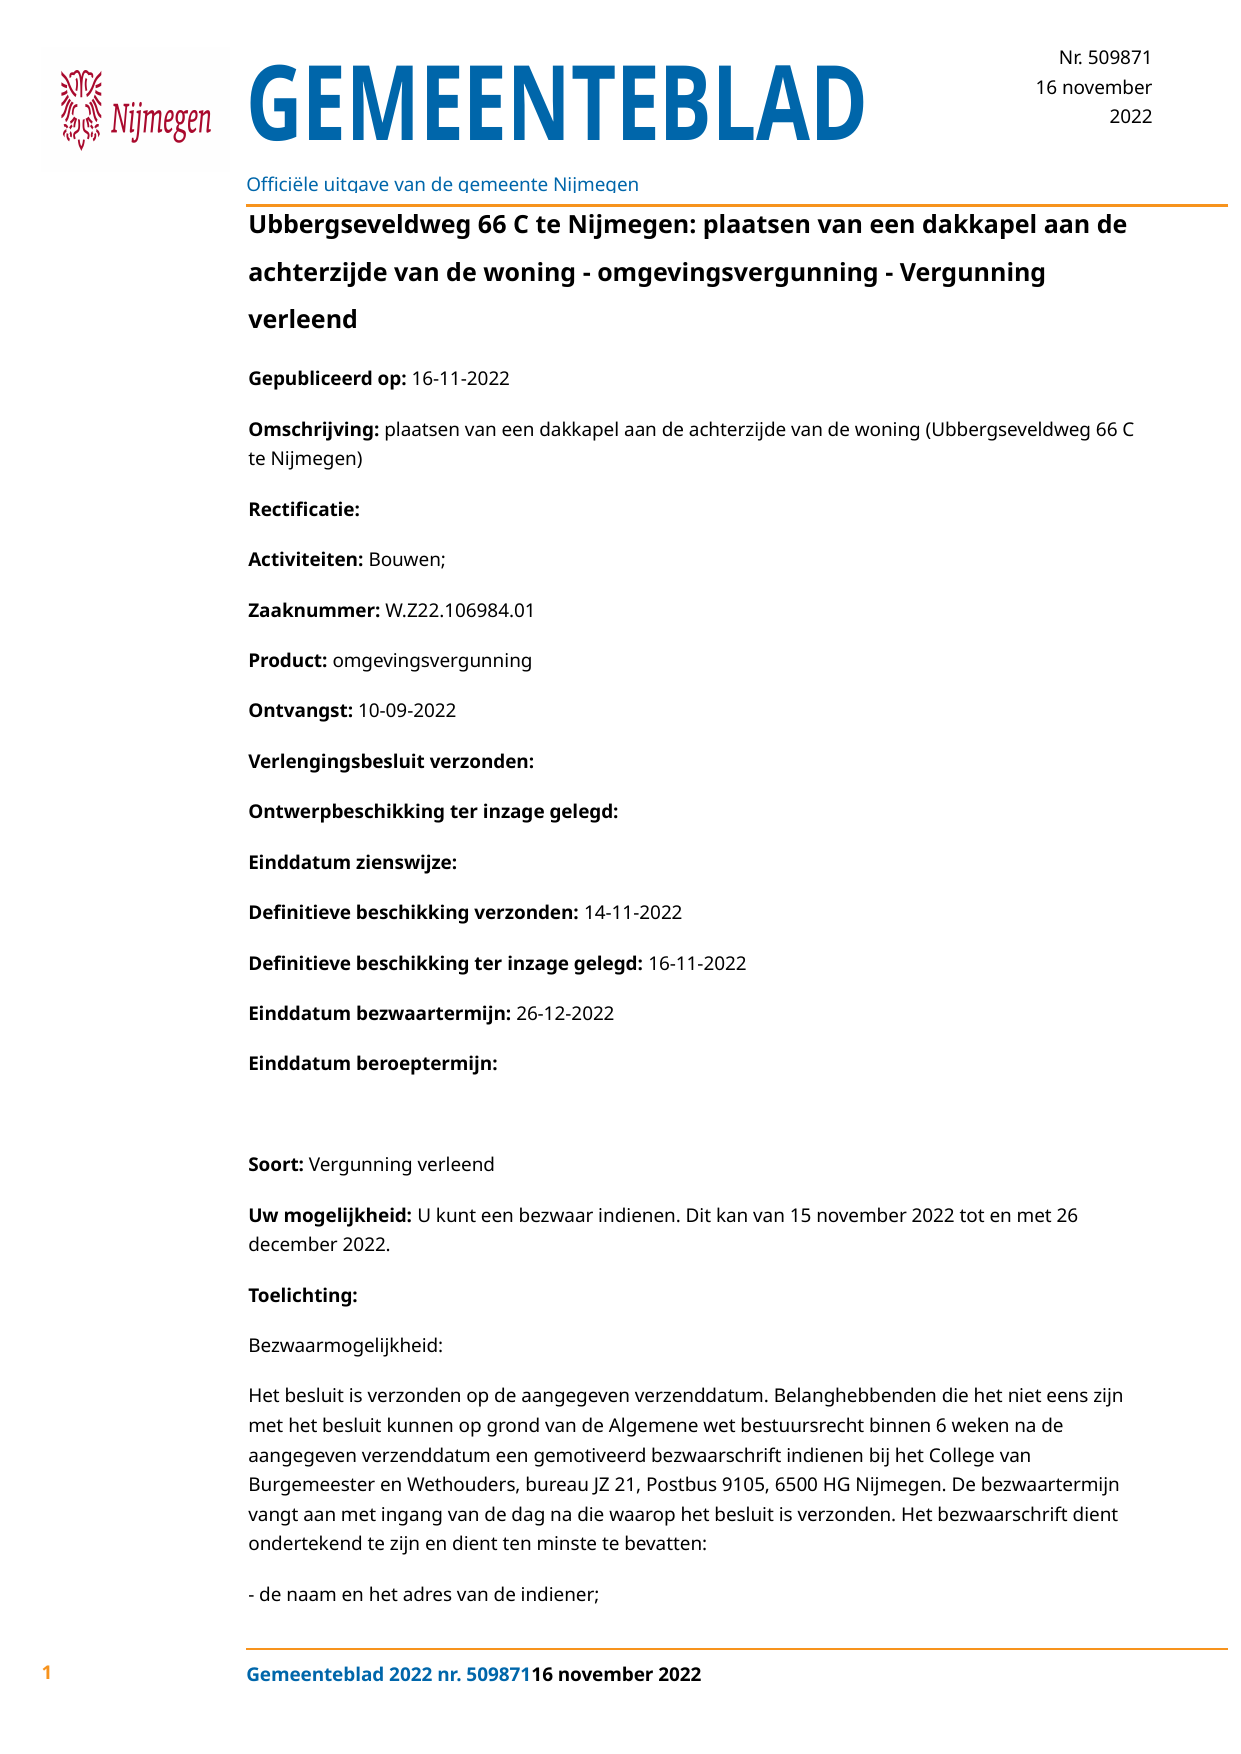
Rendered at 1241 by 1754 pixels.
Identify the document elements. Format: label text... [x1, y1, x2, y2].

text Omschrijving: plaatsen van een dakkapel aan de achterzijde van de woning (Ubbergseveldweg 66 C te Nijmegen) [248, 416, 1152, 471]
text - de naam en het adres van de indiener; [248, 1581, 1152, 1607]
text Ontwerpbeschikking ter inzage gelegd: [248, 798, 1152, 824]
picture [41, 47, 231, 172]
text Verlengingsbesluit verzonden: [248, 748, 1152, 774]
text Definitieve beschikking verzonden: 14-11-2022 [248, 899, 1152, 925]
text Soort: Vergunning verleend [248, 1151, 1152, 1177]
text Zaaknummer: W.Z22.106984.01 [248, 597, 1152, 622]
text Einddatum beroeptermijn: [248, 1051, 1152, 1076]
text Gepubliceerd op: 16-11-2022 [248, 366, 1152, 391]
text Product: omgevingsvergunning [248, 647, 1152, 673]
text Ubbergseveldweg 66 C te Nijmegen: plaatsen van een dakkapel aan de achterzijde van de woning - omgevingsvergunning - Vergunning verleend [248, 207, 1152, 336]
text Definitieve beschikking ter inzage gelegd: 16-11-2022 [248, 950, 1152, 975]
text Uw mogelijkheid: U kunt een bezwaar indienen. Dit kan van 15 november 2022 tot en met 26 december 2022. [248, 1202, 1152, 1257]
text Einddatum zienswijze: [248, 849, 1152, 874]
text Activiteiten: Bouwen; [248, 546, 1152, 572]
text Einddatum bezwaartermijn: 26-12-2022 [248, 1000, 1152, 1026]
text Rectificatie: [248, 496, 1152, 522]
text Bezwaarmogelijkheid: [248, 1332, 1152, 1358]
text Toelichting: [248, 1282, 1152, 1307]
text Ontvangst: 10-09-2022 [248, 698, 1152, 723]
text Het besluit is verzonden op de aangegeven verzenddatum. Belanghebbenden die het niet eens zijn met het besluit kunnen op grond van de Algemene wet bestuursrecht binnen 6 weken na de aangegeven verzenddatum een gemotiveerd bezwaarschrift indienen bij het College van Burgemeester en Wethouders, bureau JZ 21, Postbus 9105, 6500 HG Nijmegen. De bezwaartermijn vangt aan met ingang van de dag na die waarop het besluit is verzonden. Het bezwaarschrift dient ondertekend te zijn en dient ten minste te bevatten: [248, 1383, 1152, 1556]
